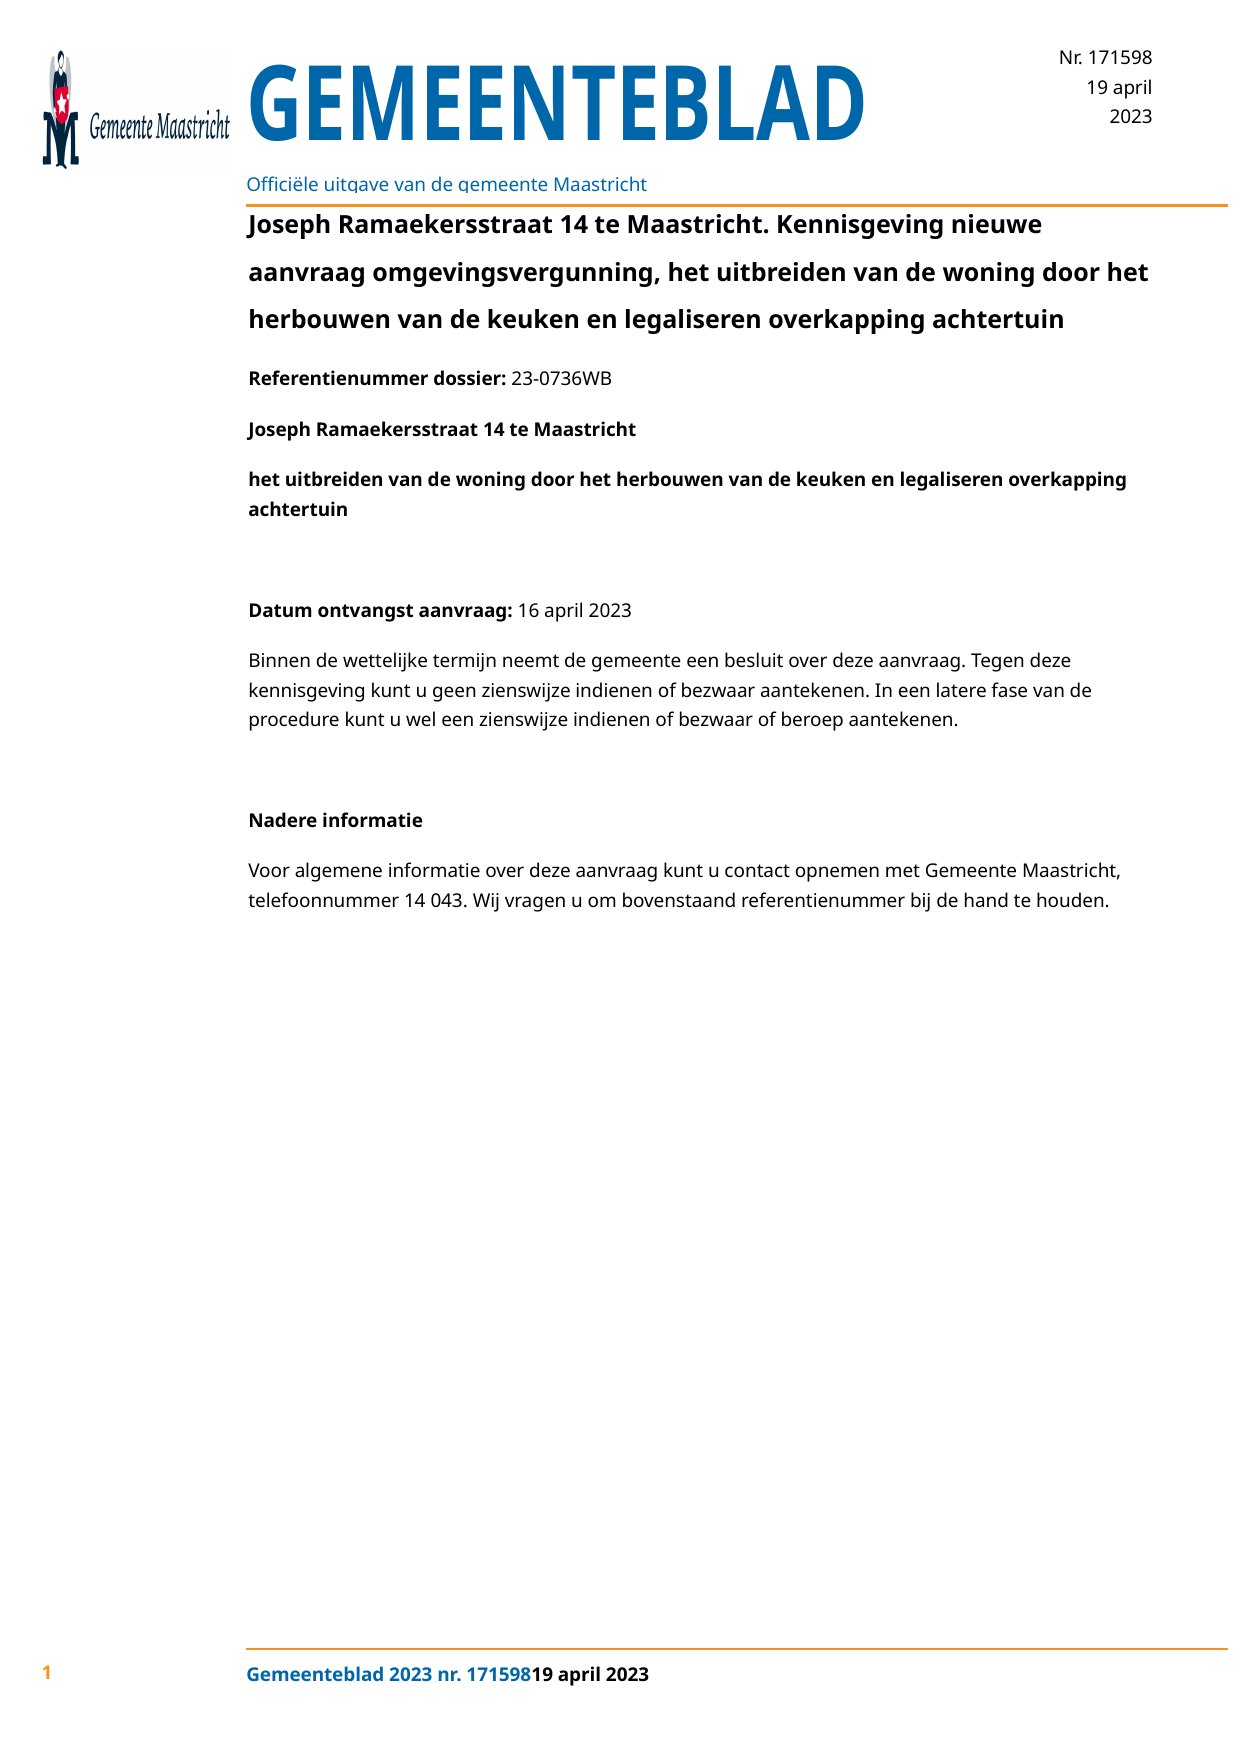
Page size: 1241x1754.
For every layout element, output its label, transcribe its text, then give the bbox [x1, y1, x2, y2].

text Binnen de wettelijke termijn neemt de gemeente een besluit over deze aanvraag. Tegen deze kennisgeving kunt u geen zienswijze indienen of bezwaar aantekenen. In een latere fase van de procedure kunt u wel een zienswijze indienen of bezwaar of beroep aantekenen. [248, 647, 1152, 732]
text Joseph Ramaekersstraat 14 te Maastricht [248, 416, 1152, 442]
text Nadere informatie [248, 807, 1152, 833]
text Datum ontvangst aanvraag: 16 april 2023 [248, 597, 1152, 622]
text Voor algemene informatie over deze aanvraag kunt u contact opnemen met Gemeente Maastricht, telefoonnummer 14 043. Wij vragen u om bovenstaand referentienummer bij de hand te houden. [248, 858, 1152, 913]
text Joseph Ramaekersstraat 14 te Maastricht. Kennisgeving nieuwe aanvraag omgevingsvergunning, het uitbreiden van de woning door het herbouwen van de keuken en legaliseren overkapping achtertuin [248, 207, 1152, 336]
picture [41, 47, 231, 172]
text Referentienummer dossier: 23-0736WB [248, 366, 1152, 391]
text het uitbreiden van de woning door het herbouwen van de keuken en legaliseren overkapping achtertuin [248, 466, 1152, 522]
